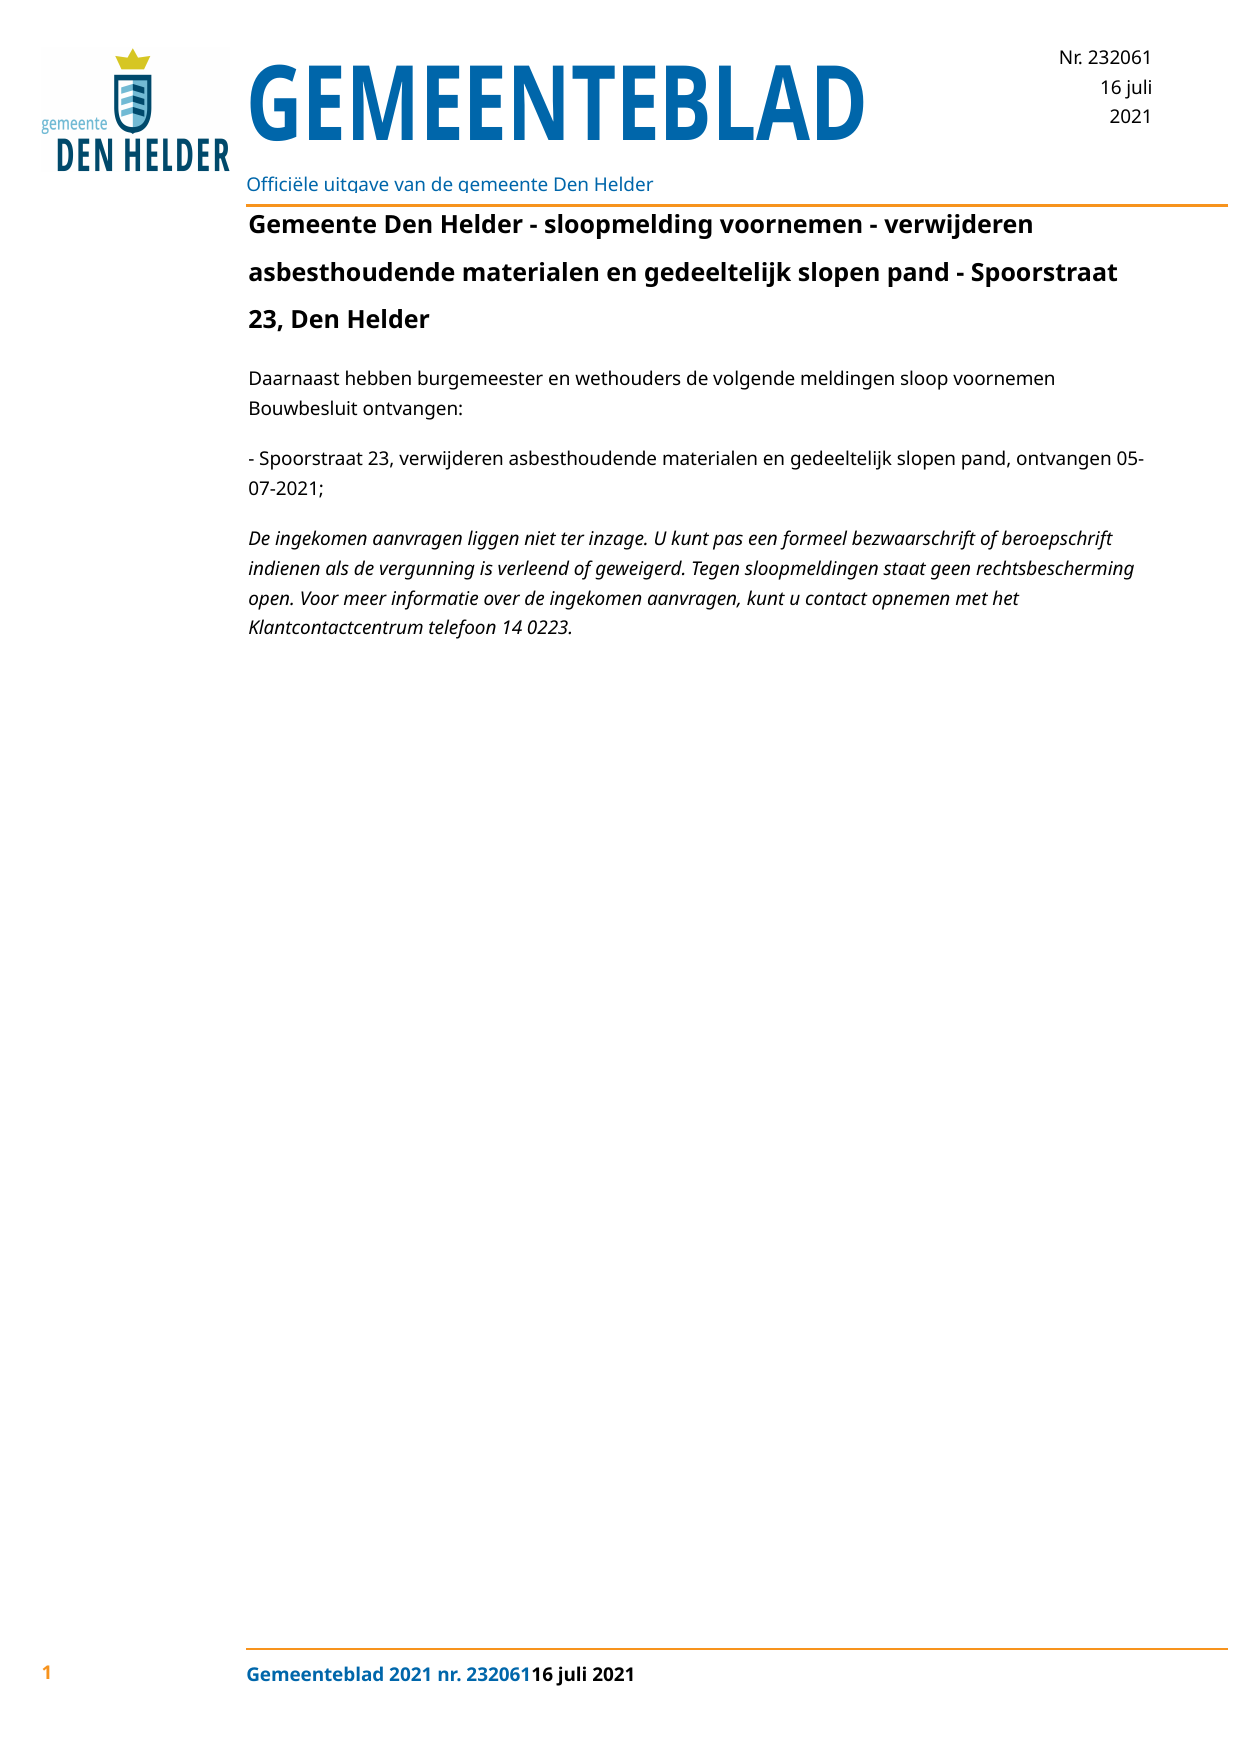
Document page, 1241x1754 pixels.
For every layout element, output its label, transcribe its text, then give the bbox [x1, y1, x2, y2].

picture [100, 154, 106, 172]
text Daarnaast hebben burgemeester en wethouders de volgende meldingen sloop voornemen Bouwbesluit ontvangen: [248, 366, 1152, 421]
text De ingekomen aanvragen liggen niet ter inzage. U kunt pas een formeel bezwaarschrift of beroepschrift indienen als de vergunning is verleend of geweigerd. Tegen sloopmeldingen staat geen rechtsbescherming open. Voor meer informatie over de ingekomen aanvragen, kunt u contact opnemen met het Klantcontactcentrum telefoon 14 0223. [248, 526, 1152, 640]
picture [41, 47, 231, 172]
picture [220, 160, 224, 172]
text Gemeente Den Helder - sloopmelding voornemen - verwijderen asbesthoudende materialen en gedeeltelijk slopen pand - Spoorstraat 23, Den Helder [248, 207, 1152, 336]
picture [130, 157, 135, 172]
text - Spoorstraat 23, verwijderen asbesthoudende materialen en gedeeltelijk slopen pand, ontvangen 05-07-2021; [248, 446, 1152, 501]
picture [63, 144, 68, 165]
picture [182, 144, 187, 165]
